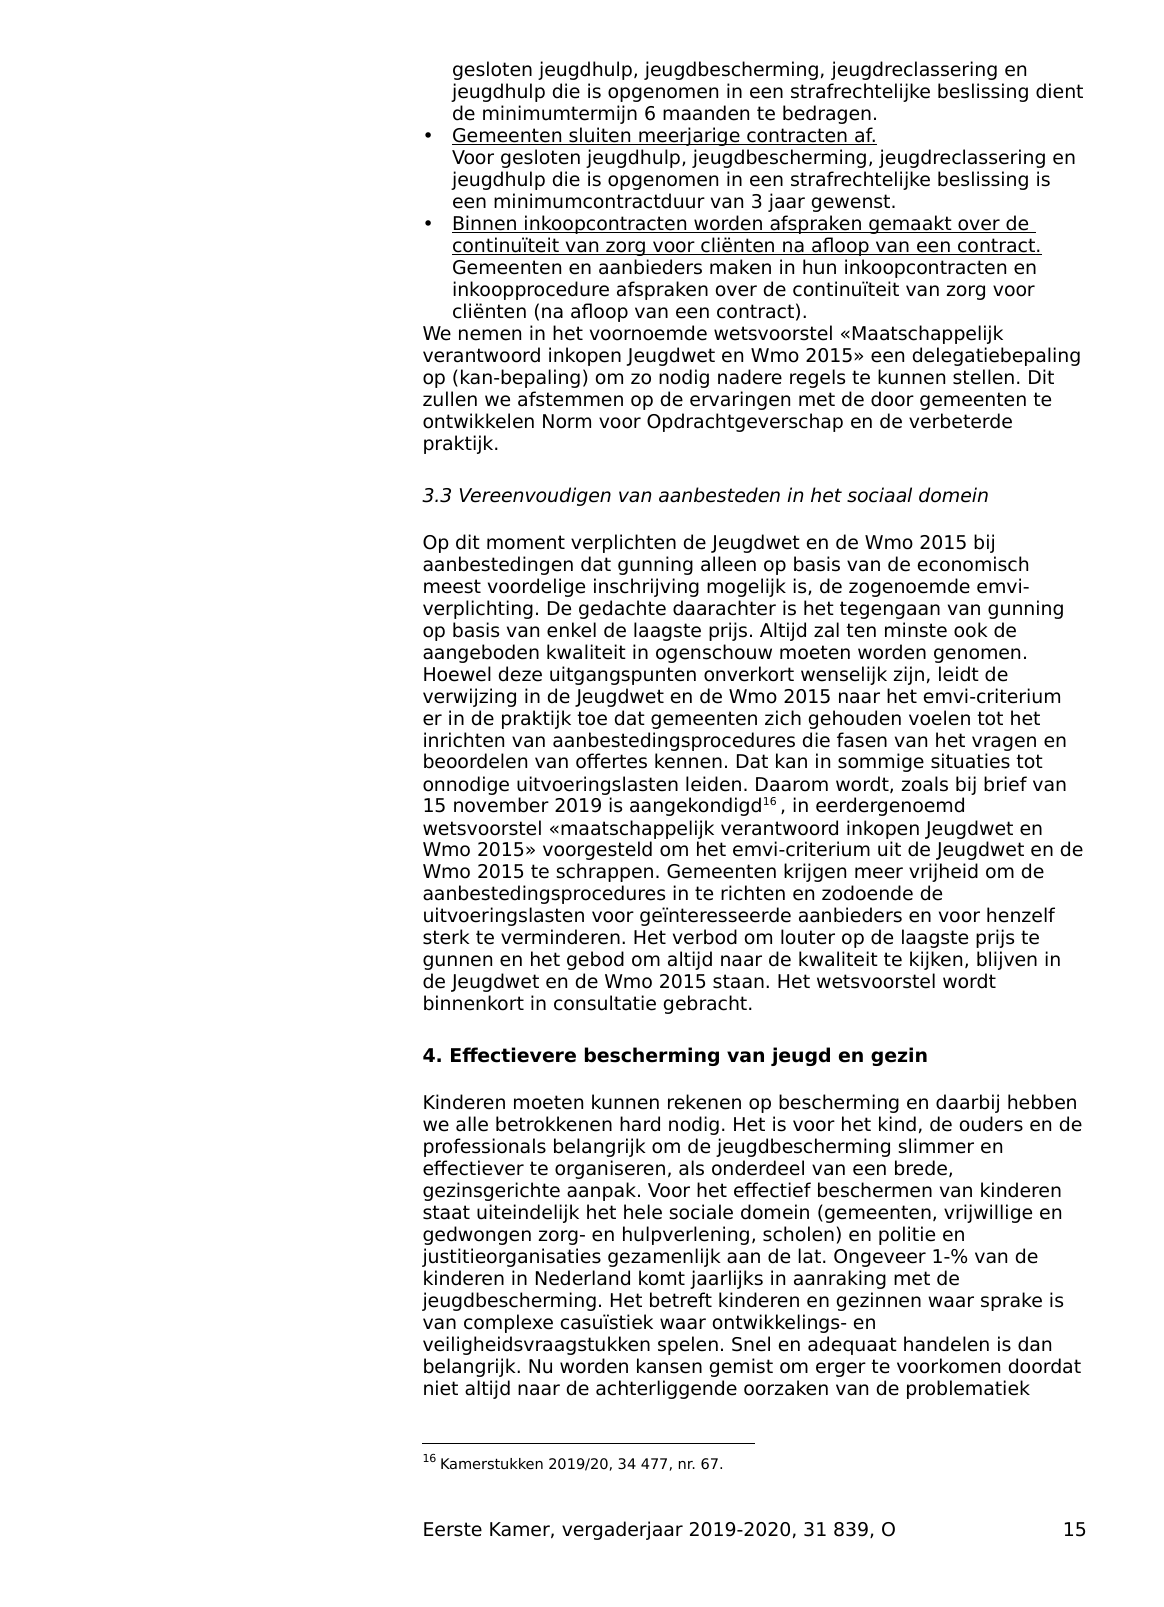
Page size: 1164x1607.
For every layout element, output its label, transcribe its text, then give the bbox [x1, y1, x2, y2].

text Kamerstukken 2019/20, 34 477, nr. 67. [422, 1452, 1087, 1474]
text • Gemeenten sluiten meerjarige contracten af. [422, 125, 1087, 147]
text Op dit moment verplichten de Jeugdwet en de Wmo 2015 bij aanbestedingen dat gunning alleen op basis van de economisch meest voordelige inschrijving mogelijk is, de zogenoemde emvi-verplichting. De gedachte daarachter is het tegengaan van gunning op basis van enkel de laagste prijs. Altijd zal ten minste ook de aangeboden kwaliteit in ogenschouw moeten worden genomen. Hoewel deze uitgangspunten onverkort wenselijk zijn, leidt de verwijzing in de Jeugdwet en de Wmo 2015 naar het emvi-criterium er in de praktijk toe dat gemeenten zich gehouden voelen tot het inrichten van aanbestedingsprocedures die fasen van het vragen en beoordelen van offertes kennen. Dat kan in sommige situaties tot onnodige uitvoeringslasten leiden. Daarom wordt, zoals bij brief van 15 november 2019 is aangekondigd, in eerdergenoemd wetsvoorstel «maatschappelijk verantwoord inkopen Jeugdwet en Wmo 2015» voorgesteld om het emvi-criterium uit de Jeugdwet en de Wmo 2015 te schrappen. Gemeenten krijgen meer vrijheid om de aanbestedingsprocedures in te richten en zodoende de uitvoeringslasten voor geïnteresseerde aanbieders en voor henzelf sterk te verminderen. Het verbod om louter op de laagste prijs te gunnen en het gebod om altijd naar de kwaliteit te kijken, blijven in de Jeugdwet en de Wmo 2015 staan. Het wetsvoorstel wordt binnenkort in consultatie gebracht. [422, 532, 1087, 1015]
subtitle 4. Effectievere bescherming van jeugd en gezin [422, 1045, 1087, 1067]
text gesloten jeugdhulp, jeugdbescherming, jeugdreclassering en jeugdhulp die is opgenomen in een strafrechtelijke beslissing dient de minimumtermijn 6 maanden te bedragen. [452, 59, 1087, 125]
text • Binnen inkoopcontracten worden afspraken gemaakt over de continuïteit van zorg voor cliënten na afloop van een contract. [422, 213, 1087, 257]
text Kinderen moeten kunnen rekenen op bescherming en daarbij hebben we alle betrokkenen hard nodig. Het is voor het kind, de ouders en de professionals belangrijk om de jeugdbescherming slimmer en effectiever te organiseren, als onderdeel van een brede, gezinsgerichte aanpak. Voor het effectief beschermen van kinderen staat uiteindelijk het hele sociale domein (gemeenten, vrijwillige en gedwongen zorg- en hulpverlening, scholen) en politie en justitieorganisaties gezamenlijk aan de lat. Ongeveer 1-% van de kinderen in Nederland komt jaarlijks in aanraking met de jeugdbescherming. Het betreft kinderen en gezinnen waar sprake is van complexe casuïstiek waar ontwikkelings- en veiligheidsvraagstukken spelen. Snel en adequaat handelen is dan belangrijk. Nu worden kansen gemist om erger te voorkomen doordat niet altijd naar de achterliggende oorzaken van de problematiek [422, 1092, 1087, 1400]
text Gemeenten en aanbieders maken in hun inkoopcontracten en inkoopprocedure afspraken over de continuïteit van zorg voor cliënten (na afloop van een contract). [452, 257, 1087, 323]
text We nemen in het voornoemde wetsvoorstel «Maatschappelijk verantwoord inkopen Jeugdwet en Wmo 2015» een delegatiebepaling op (kan-bepaling) om zo nodig nadere regels te kunnen stellen. Dit zullen we afstemmen op de ervaringen met de door gemeenten te ontwikkelen Norm voor Opdrachtgeverschap en de verbeterde praktijk. [422, 323, 1087, 455]
subtitle 3.3 Vereenvoudigen van aanbesteden in het sociaal domein [422, 485, 1087, 507]
text Voor gesloten jeugdhulp, jeugdbescherming, jeugdreclassering en jeugdhulp die is opgenomen in een strafrechtelijke beslissing is een minimumcontractduur van 3 jaar gewenst. [452, 147, 1087, 213]
